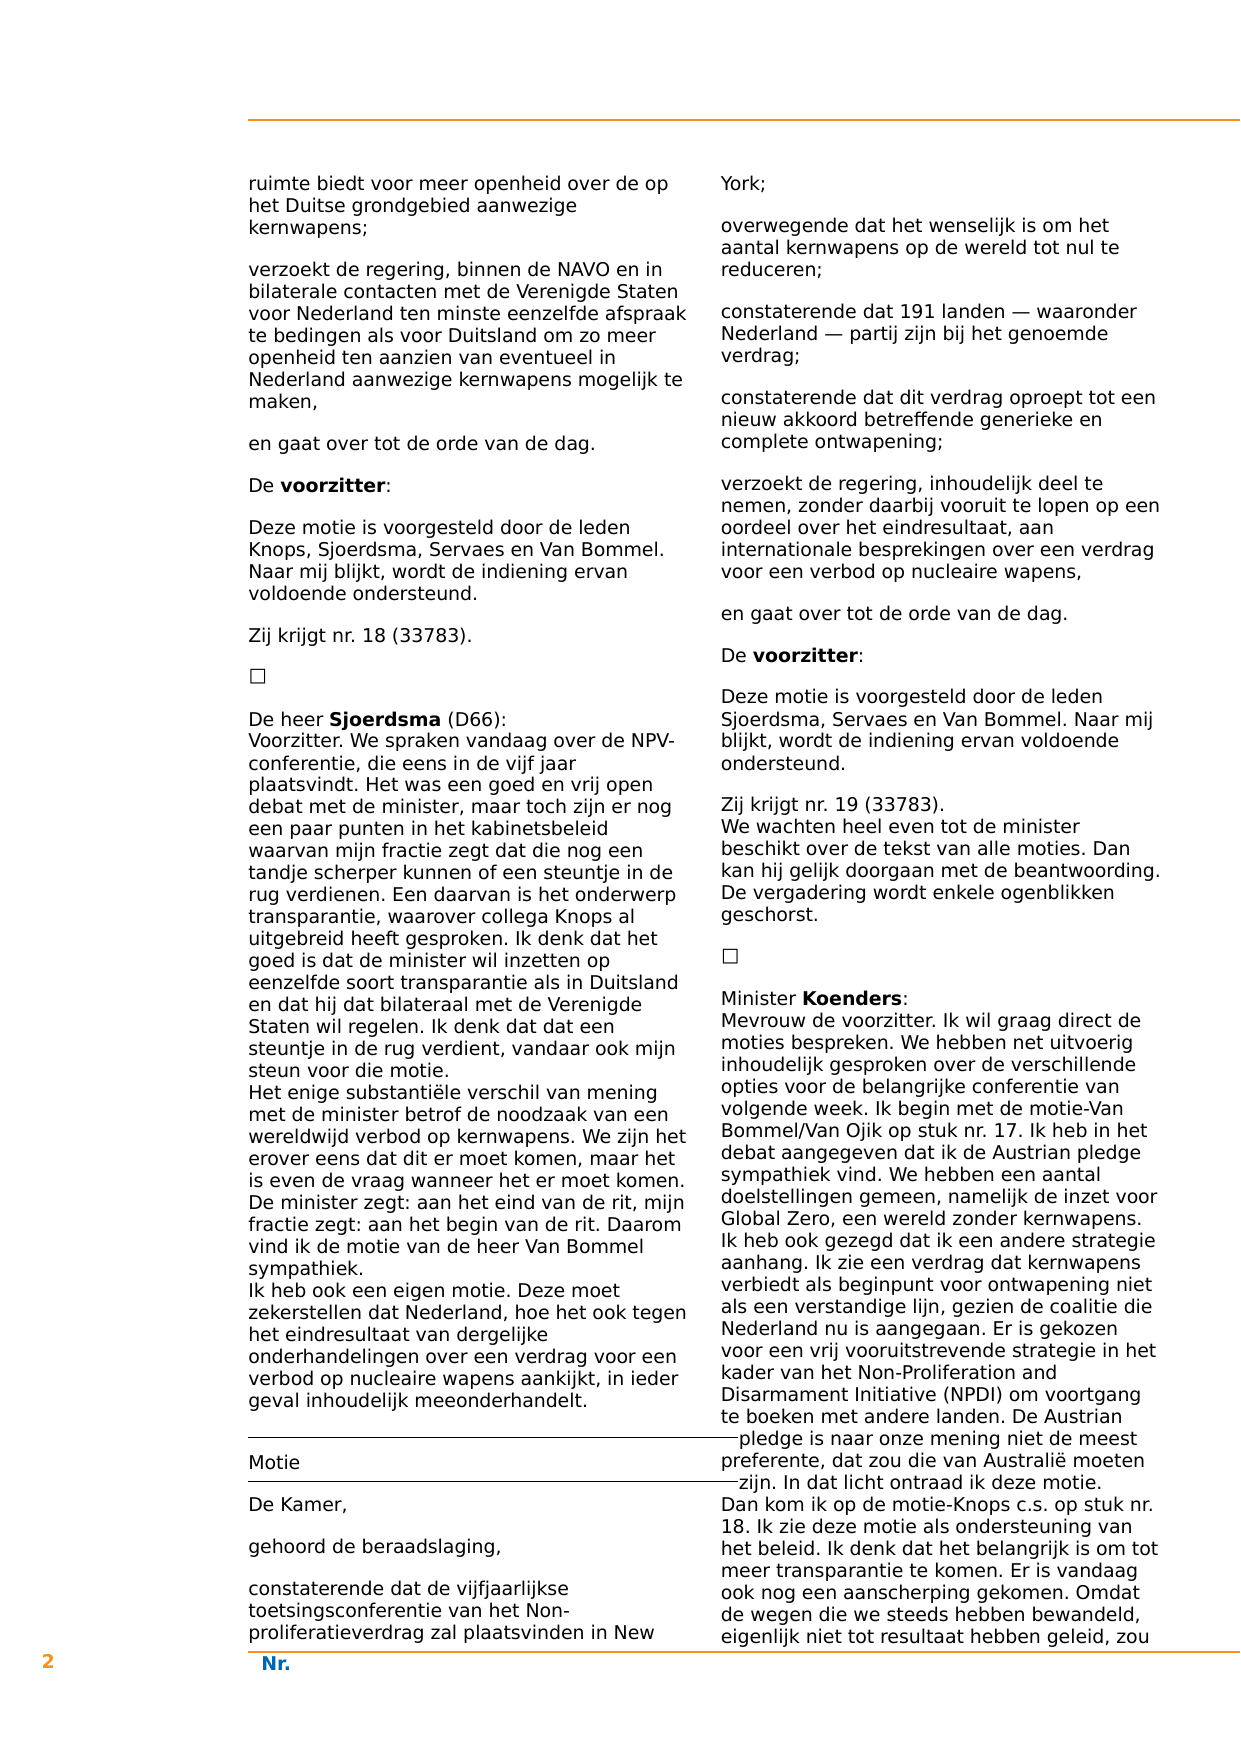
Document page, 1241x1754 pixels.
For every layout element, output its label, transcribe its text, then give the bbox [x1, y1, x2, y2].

text De voorzitter: [721, 644, 1163, 666]
text Voorzitter. We spraken vandaag over de NPV-conferentie, die eens in de vijf jaar plaatsvindt. Het was een goed en vrij open debat met de minister, maar toch zijn er nog een paar punten in het kabinetsbeleid waarvan mijn fractie zegt dat die nog een tandje scherper kunnen of een steuntje in de rug verdienen. Een daarvan is het onderwerp transparantie, waarover collega Knops al uitgebreid heeft gesproken. Ik denk dat het goed is dat de minister wil inzetten op eenzelfde soort transparantie als in Duitsland en dat hij dat bilateraal met de Verenigde Staten wil regelen. Ik denk dat dat een steuntje in de rug verdient, vandaar ook mijn steun voor die motie. [248, 730, 691, 1082]
text overwegende dat het wenselijk is om het aantal kernwapens op de wereld tot nul te reduceren; [721, 215, 1163, 281]
text en gaat over tot de orde van de dag. [721, 602, 1163, 624]
text De Kamer, [248, 1494, 691, 1516]
text verzoekt de regering, inhoudelijk deel te nemen, zonder daarbij vooruit te lopen op een oordeel over het eindresultaat, aan internationale besprekingen over een verdrag voor een verbod op nucleaire wapens, [721, 473, 1163, 582]
text We wachten heel even tot de minister beschikt over de tekst van alle moties. Dan kan hij gelijk doorgaan met de beantwoording. [721, 816, 1163, 882]
text Deze motie is voorgesteld door de leden Sjoerdsma, Servaes en Van Bommel. Naar mij blijkt, wordt de indiening ervan voldoende ondersteund. [721, 686, 1163, 774]
text Mevrouw de voorzitter. Ik wil graag direct de moties bespreken. We hebben net uitvoerig inhoudelijk gesproken over de verschillende opties voor de belangrijke conferentie van volgende week. Ik begin met de motie-Van Bommel/Van Ojik op stuk nr. 17. Ik heb in het debat aangegeven dat ik de Austrian pledge sympathiek vind. We hebben een aantal doelstellingen gemeen, namelijk de inzet voor Global Zero, een wereld zonder kernwapens. Ik heb ook gezegd dat ik een andere strategie aanhang. Ik zie een verdrag dat kernwapens verbiedt als beginpunt voor ontwapening niet als een verstandige lijn, gezien de coalitie die Nederland nu is aangegaan. Er is gekozen voor een vrij vooruitstrevende strategie in het kader van het Non-Proliferation and Disarmament Initiative (NPDI) om voortgang te boeken met andere landen. De Austrian pledge is naar onze mening niet de meest preferente, dat zou die van Australië moeten zijn. In dat licht ontraad ik deze motie. [721, 1010, 1163, 1494]
text ⬜ [721, 946, 1163, 968]
text gehoord de beraadslaging, [248, 1536, 691, 1558]
text Zij krijgt nr. 19 (33783). [721, 794, 1163, 816]
text De heer Sjoerdsma (D66): [248, 708, 691, 730]
text Motie [248, 1452, 691, 1474]
text York; [721, 173, 1163, 195]
text ruimte biedt voor meer openheid over de op het Duitse grondgebied aanwezige kernwapens; [248, 173, 691, 239]
text constaterende dat dit verdrag oproept tot een nieuw akkoord betreffende generieke en complete ontwapening; [721, 387, 1163, 453]
text constaterende dat de vijfjaarlijkse toetsingsconferentie van het Non-proliferatieverdrag zal plaatsvinden in New [248, 1578, 691, 1643]
text verzoekt de regering, binnen de NAVO en in bilaterale contacten met de Verenigde Staten voor Nederland ten minste eenzelfde afspraak te bedingen als voor Duitsland om zo meer openheid ten aanzien van eventueel in Nederland aanwezige kernwapens mogelijk te maken, [248, 259, 691, 413]
text De vergadering wordt enkele ogenblikken geschorst. [721, 882, 1163, 926]
text Dan kom ik op de motie-Knops c.s. op stuk nr. 18. Ik zie deze motie als ondersteuning van het beleid. Ik denk dat het belangrijk is om tot meer transparantie te komen. Er is vandaag ook nog een aanscherping gekomen. Omdat de wegen die we steeds hebben bewandeld, eigenlijk niet tot resultaat hebben geleid, zou [721, 1494, 1163, 1648]
text en gaat over tot de orde van de dag. [248, 433, 691, 454]
text Ik heb ook een eigen motie. Deze moet zekerstellen dat Nederland, hoe het ook tegen het eindresultaat van dergelijke onderhandelingen over een verdrag voor een verbod op nucleaire wapens aankijkt, in ieder geval inhoudelijk meeonderhandelt. [248, 1280, 691, 1412]
text Het enige substantiële verschil van mening met de minister betrof de noodzaak van een wereldwijd verbod op kernwapens. We zijn het erover eens dat dit er moet komen, maar het is even de vraag wanneer het er moet komen. De minister zegt: aan het eind van de rit, mijn fractie zegt: aan het begin van de rit. Daarom vind ik de motie van de heer Van Bommel sympathiek. [248, 1082, 691, 1280]
text Minister Koenders: [721, 988, 1163, 1010]
text ⬜ [248, 666, 691, 688]
text constaterende dat 191 landen — waaronder Nederland — partij zijn bij het genoemde verdrag; [721, 301, 1163, 367]
text Zij krijgt nr. 18 (33783). [248, 624, 691, 646]
text Deze motie is voorgesteld door de leden Knops, Sjoerdsma, Servaes en Van Bommel. Naar mij blijkt, wordt de indiening ervan voldoende ondersteund. [248, 517, 691, 604]
text De voorzitter: [248, 474, 691, 497]
